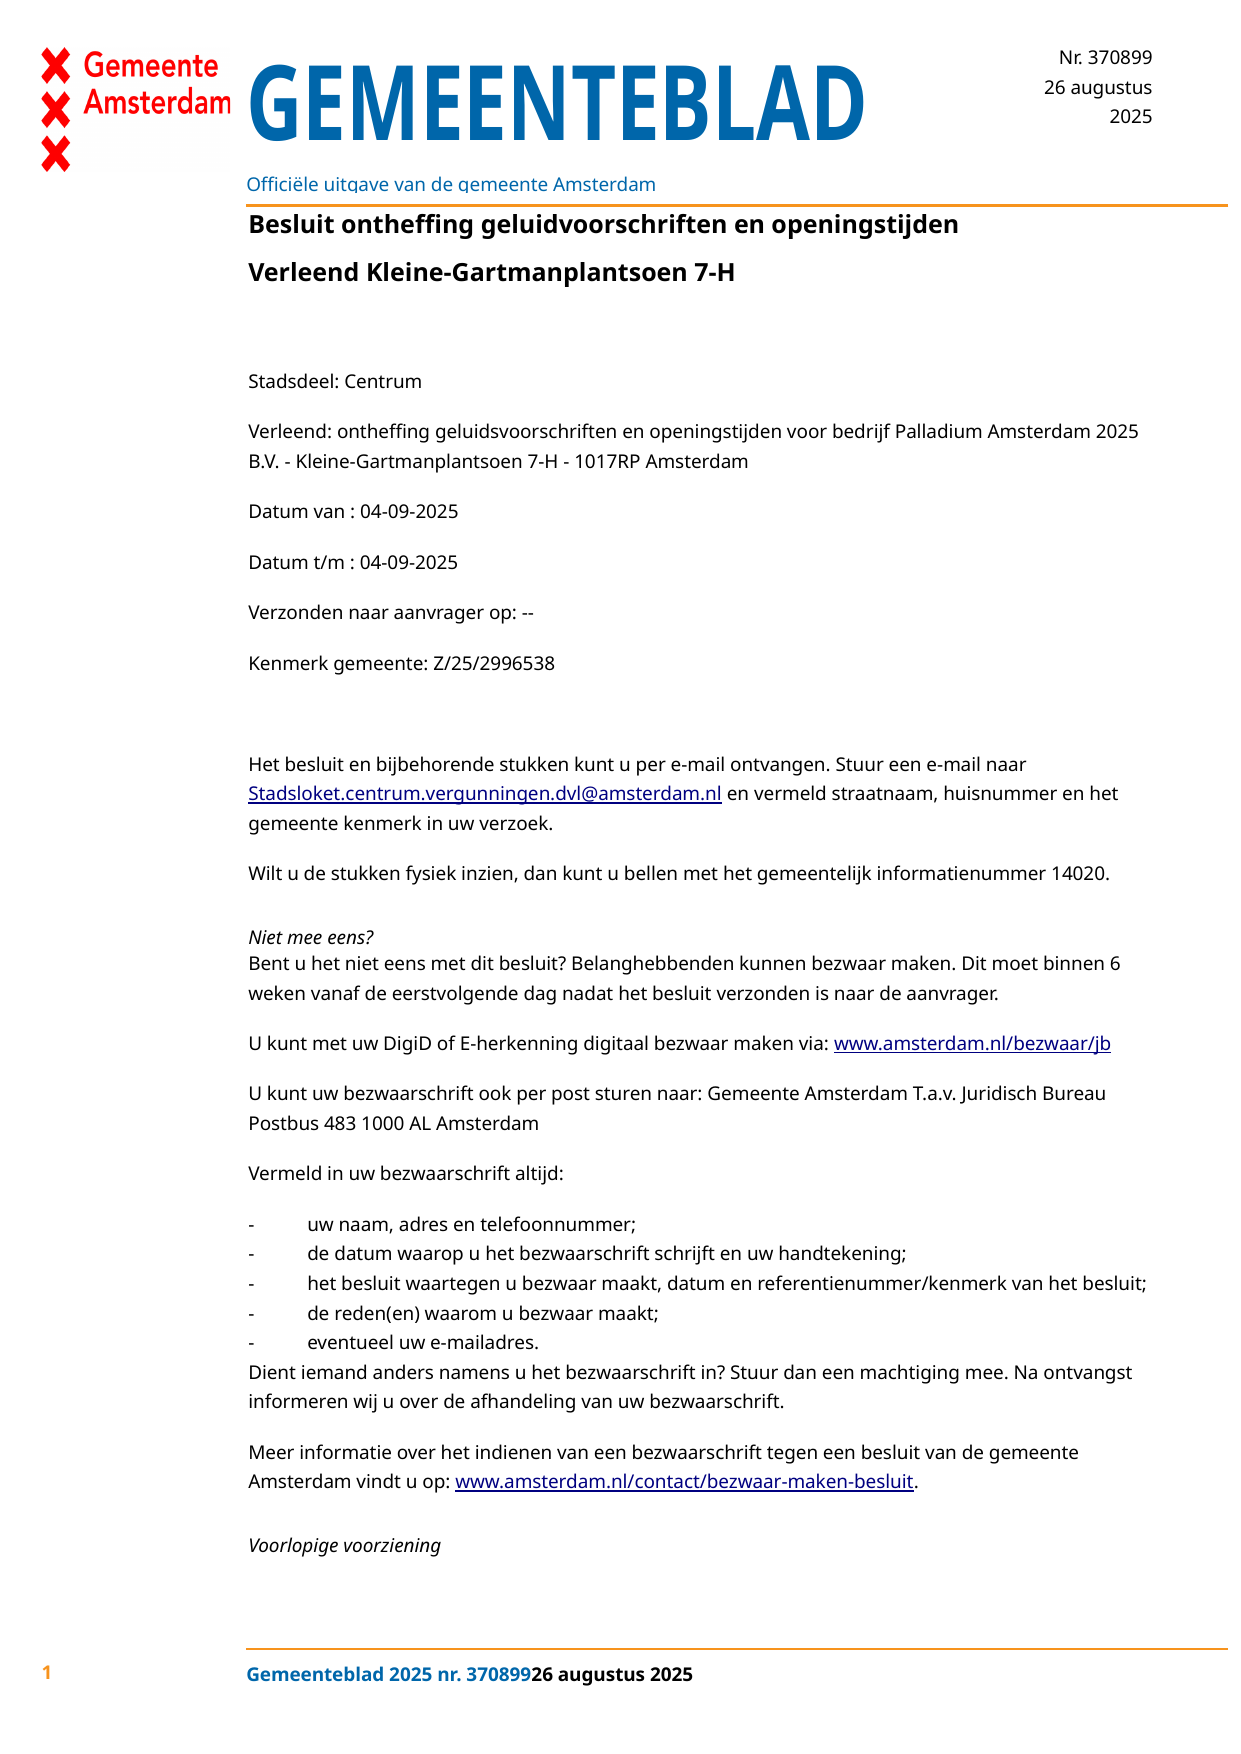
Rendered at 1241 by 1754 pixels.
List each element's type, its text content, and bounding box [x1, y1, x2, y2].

text Meer informatie over het indienen van een bezwaarschrift tegen een besluit van de gemeente Amsterdam vindt u op: www.amsterdam.nl/contact/bezwaar-maken-besluit. [248, 1439, 1152, 1494]
text U kunt uw bezwaarschrift ook per post sturen naar: Gemeente Amsterdam T.a.v. Juridisch Bureau Postbus 483 1000 AL Amsterdam [248, 1081, 1152, 1136]
list eventueel uw e-mailadres. [248, 1329, 1152, 1355]
list het besluit waartegen u bezwaar maakt, datum en referentienummer/kenmerk van het besluit; [248, 1270, 1152, 1296]
text Verzonden naar aanvrager op: -- [248, 599, 1152, 625]
text Wilt u de stukken fysiek inzien, dan kunt u bellen met het gemeentelijk informatienummer 14020. [248, 860, 1152, 886]
text Datum t/m : 04-09-2025 [248, 549, 1152, 575]
text U kunt met uw DigiD of E-herkenning digitaal bezwaar maken via: www.amsterdam.nl/bezwaar/jb [248, 1030, 1152, 1056]
list de reden(en) waarom u bezwaar maakt; [248, 1300, 1152, 1325]
text Besluit ontheffing geluidvoorschriften en openingstijden Verleend Kleine-Gartmanplantsoen 7-H [248, 207, 1152, 288]
text Stadsdeel: Centrum [248, 368, 1152, 394]
text Kenmerk gemeente: Z/25/2996538 [248, 650, 1152, 676]
list de datum waarop u het bezwaarschrift schrijft en uw handtekening; [248, 1241, 1152, 1266]
text Niet mee eens? [248, 924, 1152, 950]
text Vermeld in uw bezwaarschrift altijd: [248, 1161, 1152, 1186]
text Datum van : 04-09-2025 [248, 499, 1152, 524]
picture [41, 47, 231, 172]
text Het besluit en bijbehorende stukken kunt u per e-mail ontvangen. Stuur een e-mail naar Stadsloket.centrum.vergunningen.dvl@amsterdam.nl en vermeld straatnaam, huisnummer en het gemeente kenmerk in uw verzoek. [248, 751, 1152, 836]
text Verleend: ontheffing geluidsvoorschriften en openingstijden voor bedrijf Palladium Amsterdam 2025 B.V. - Kleine-Gartmanplantsoen 7-H - 1017RP Amsterdam [248, 419, 1152, 474]
list uw naam, adres en telefoonnummer; [248, 1211, 1152, 1237]
text Voorlopige voorziening [248, 1532, 1152, 1558]
text Dient iemand anders namens u het bezwaarschrift in? Stuur dan een machtiging mee. Na ontvangst informeren wij u over de afhandeling van uw bezwaarschrift. [248, 1359, 1152, 1414]
text Bent u het niet eens met dit besluit? Belanghebbenden kunnen bezwaar maken. Dit moet binnen 6 weken vanaf de eerstvolgende dag nadat het besluit verzonden is naar de aanvrager. [248, 950, 1152, 1005]
